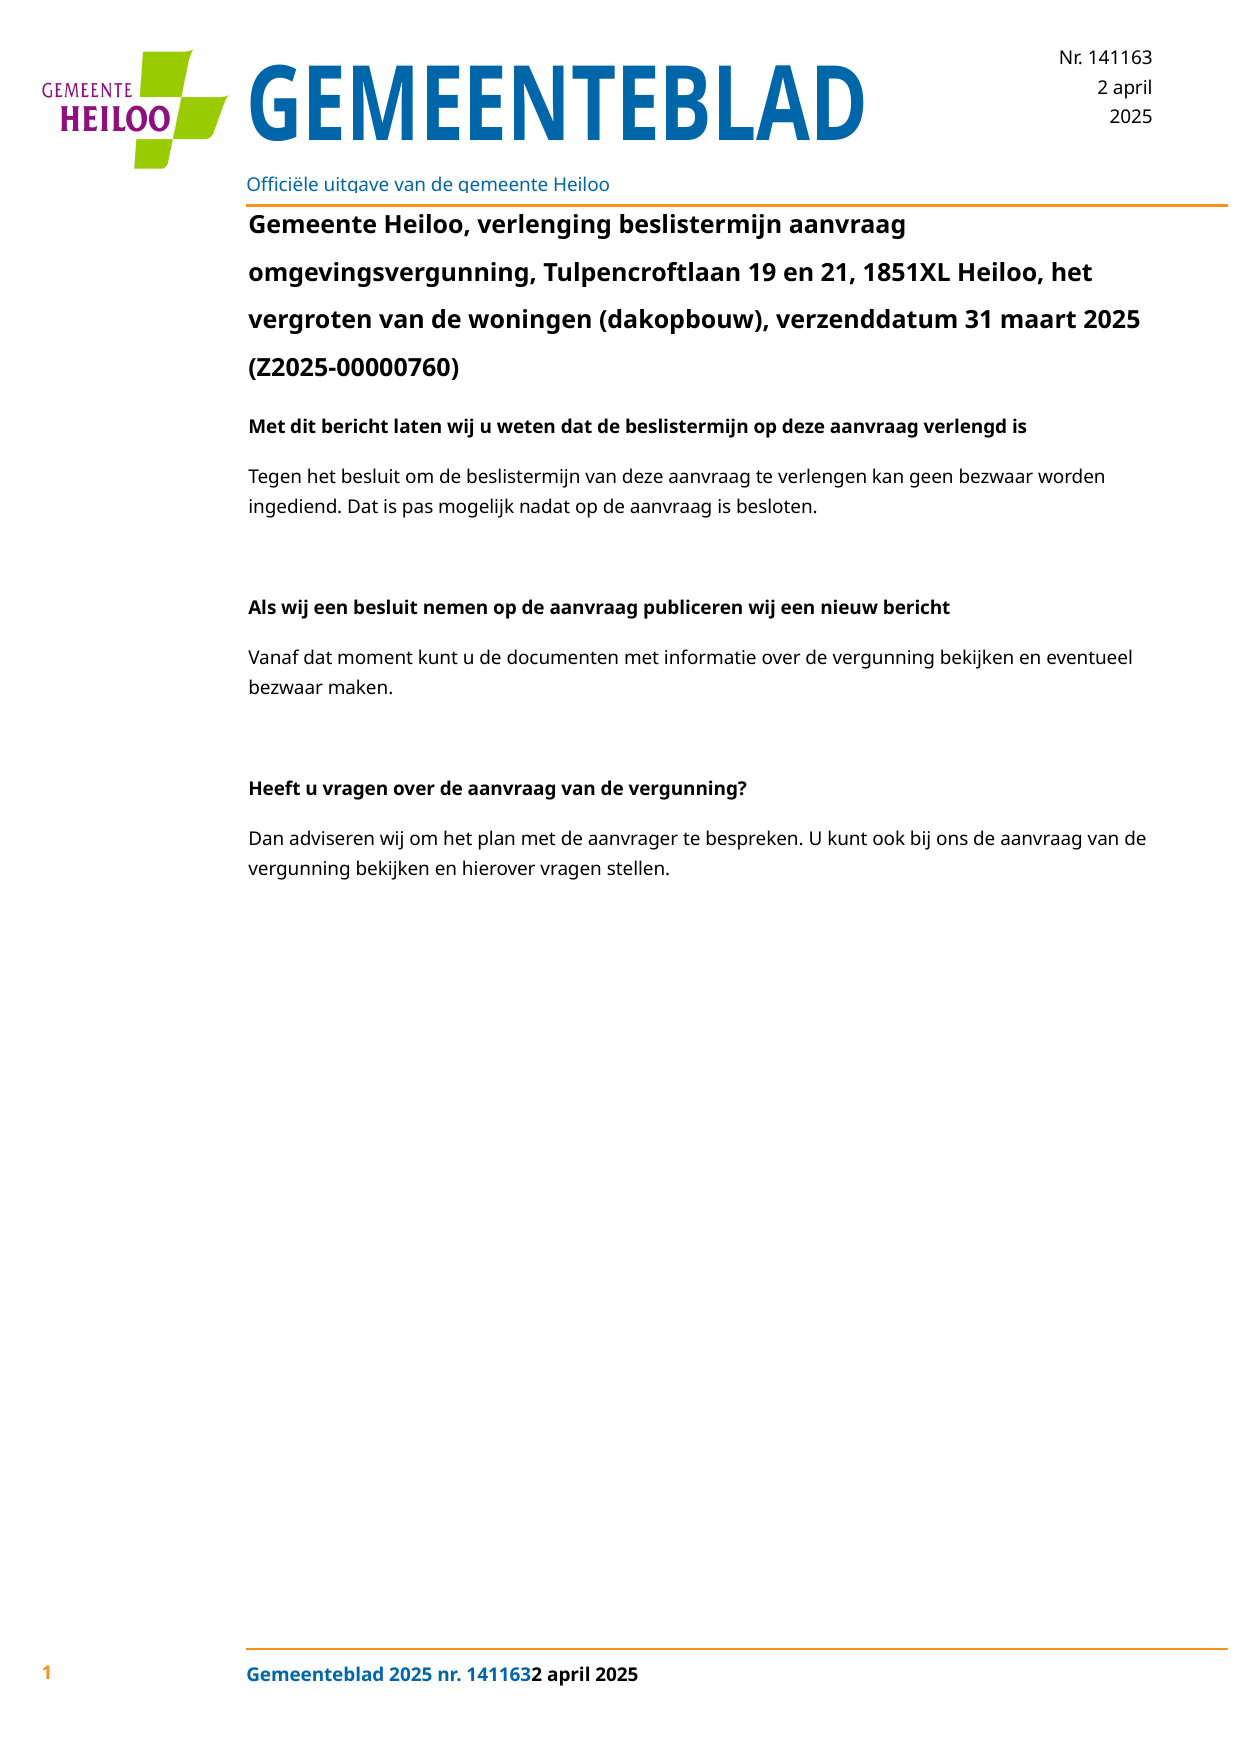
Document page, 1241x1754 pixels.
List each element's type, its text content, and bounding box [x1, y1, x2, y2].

text Vanaf dat moment kunt u de documenten met informatie over de vergunning bekijken en eventueel bezwaar maken. [248, 644, 1152, 700]
text Dan adviseren wij om het plan met de aanvrager te bespreken. U kunt ook bij ons de aanvraag van de vergunning bekijken en hierover vragen stellen. [248, 825, 1152, 881]
text Met dit bericht laten wij u weten dat de beslistermijn op deze aanvraag verlengd is [248, 413, 1152, 439]
text Heeft u vragen over de aanvraag van de vergunning? [248, 775, 1152, 801]
text Gemeente Heiloo, verlenging beslistermijn aanvraag omgevingsvergunning, Tulpencroftlaan 19 en 21, 1851XL Heiloo, het vergroten van de woningen (dakopbouw), verzenddatum 31 maart 2025 (Z2025-00000760) [248, 207, 1152, 384]
picture [41, 47, 231, 172]
text Als wij een besluit nemen op de aanvraag publiceren wij een nieuw bericht [248, 594, 1152, 620]
text Tegen het besluit om de beslistermijn van deze aanvraag te verlengen kan geen bezwaar worden ingediend. Dat is pas mogelijk nadat op de aanvraag is besloten. [248, 463, 1152, 519]
